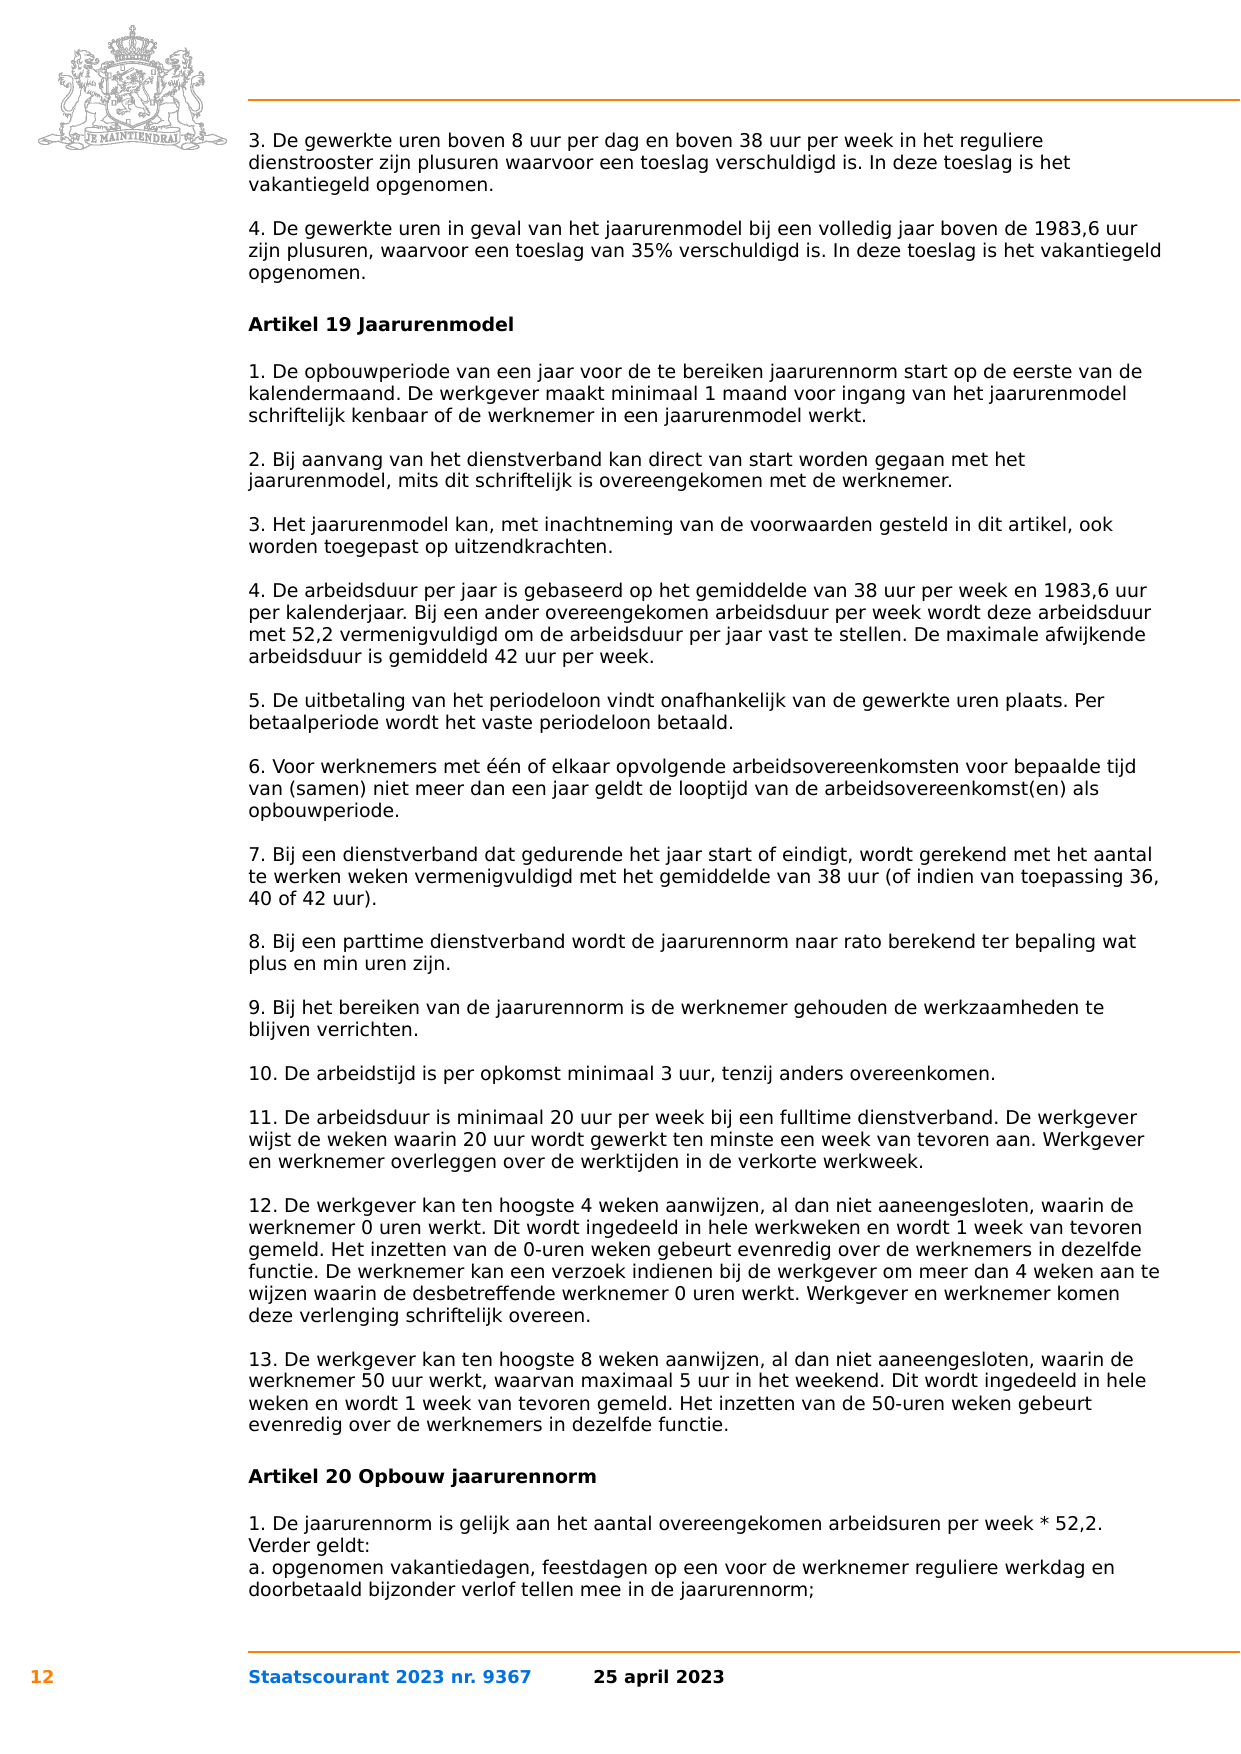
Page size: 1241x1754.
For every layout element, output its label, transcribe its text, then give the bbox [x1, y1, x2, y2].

text 1. De jaarurennorm is gelijk aan het aantal overeengekomen arbeidsuren per week * 52,2. [248, 1513, 1163, 1535]
text Verder geldt: [248, 1535, 1163, 1557]
text 3. De gewerkte uren boven 8 uur per dag en boven 38 uur per week in het reguliere dienstrooster zijn plusuren waarvoor een toeslag verschuldigd is. In deze toeslag is het vakantiegeld opgenomen. [248, 130, 1163, 196]
text 1. De opbouwperiode van een jaar voor de te bereiken jaarurennorm start op de eerste van de kalendermaand. De werkgever maakt minimaal 1 maand voor ingang van het jaarurenmodel schriftelijk kenbaar of de werknemer in een jaarurenmodel werkt. [248, 361, 1163, 427]
text 13. De werkgever kan ten hoogste 8 weken aanwijzen, al dan niet aaneengesloten, waarin de werknemer 50 uur werkt, waarvan maximaal 5 uur in het weekend. Dit wordt ingedeeld in hele weken en wordt 1 week van tevoren gemeld. Het inzetten van de 50-uren weken gebeurt evenredig over de werknemers in dezelfde functie. [248, 1348, 1163, 1436]
subtitle Artikel 19 Jaarurenmodel [248, 314, 1163, 336]
text 10. De arbeidstijd is per opkomst minimaal 3 uur, tenzij anders overeenkomen. [248, 1063, 1163, 1085]
text a. opgenomen vakantiedagen, feestdagen op een voor de werknemer reguliere werkdag en doorbetaald bijzonder verlof tellen mee in de jaarurennorm; [248, 1557, 1163, 1601]
text 2. Bij aanvang van het dienstverband kan direct van start worden gegaan met het jaarurenmodel, mits dit schriftelijk is overeengekomen met de werknemer. [248, 448, 1163, 492]
text 3. Het jaarurenmodel kan, met inachtneming van de voorwaarden gesteld in dit artikel, ook worden toegepast op uitzendkrachten. [248, 514, 1163, 558]
text 6. Voor werknemers met één of elkaar opvolgende arbeidsovereenkomsten voor bepaalde tijd van (samen) niet meer dan een jaar geldt de looptijd van de arbeidsovereenkomst(en) als opbouwperiode. [248, 756, 1163, 822]
text 7. Bij een dienstverband dat gedurende het jaar start of eindigt, wordt gerekend met het aantal te werken weken vermenigvuldigd met het gemiddelde van 38 uur (of indien van toepassing 36, 40 of 42 uur). [248, 843, 1163, 909]
text 12. De werkgever kan ten hoogste 4 weken aanwijzen, al dan niet aaneengesloten, waarin de werknemer 0 uren werkt. Dit wordt ingedeeld in hele werkweken en wordt 1 week van tevoren gemeld. Het inzetten van de 0-uren weken gebeurt evenredig over de werknemers in dezelfde functie. De werknemer kan een verzoek indienen bij de werkgever om meer dan 4 weken aan te wijzen waarin de desbetreffende werknemer 0 uren werkt. Werkgever en werknemer komen deze verlenging schriftelijk overeen. [248, 1195, 1163, 1327]
text 5. De uitbetaling van het periodeloon vindt onafhankelijk van de gewerkte uren plaats. Per betaalperiode wordt het vaste periodeloon betaald. [248, 690, 1163, 734]
text 8. Bij een parttime dienstverband wordt de jaarurennorm naar rato berekend ter bepaling wat plus en min uren zijn. [248, 931, 1163, 975]
text 9. Bij het bereiken van de jaarurennorm is de werknemer gehouden de werkzaamheden te blijven verrichten. [248, 997, 1163, 1041]
text 4. De arbeidsduur per jaar is gebaseerd op het gemiddelde van 38 uur per week en 1983,6 uur per kalenderjaar. Bij een ander overeengekomen arbeidsduur per week wordt deze arbeidsduur met 52,2 vermenigvuldigd om de arbeidsduur per jaar vast te stellen. De maximale afwijkende arbeidsduur is gemiddeld 42 uur per week. [248, 580, 1163, 668]
subtitle Artikel 20 Opbouw jaarurennorm [248, 1466, 1163, 1488]
picture [38, 25, 227, 150]
text 11. De arbeidsduur is minimaal 20 uur per week bij een fulltime dienstverband. De werkgever wijst de weken waarin 20 uur wordt gewerkt ten minste een week van tevoren aan. Werkgever en werknemer overleggen over de werktijden in de verkorte werkweek. [248, 1107, 1163, 1173]
text 4. De gewerkte uren in geval van het jaarurenmodel bij een volledig jaar boven de 1983,6 uur zijn plusuren, waarvoor een toeslag van 35% verschuldigd is. In deze toeslag is het vakantiegeld opgenomen. [248, 218, 1163, 284]
